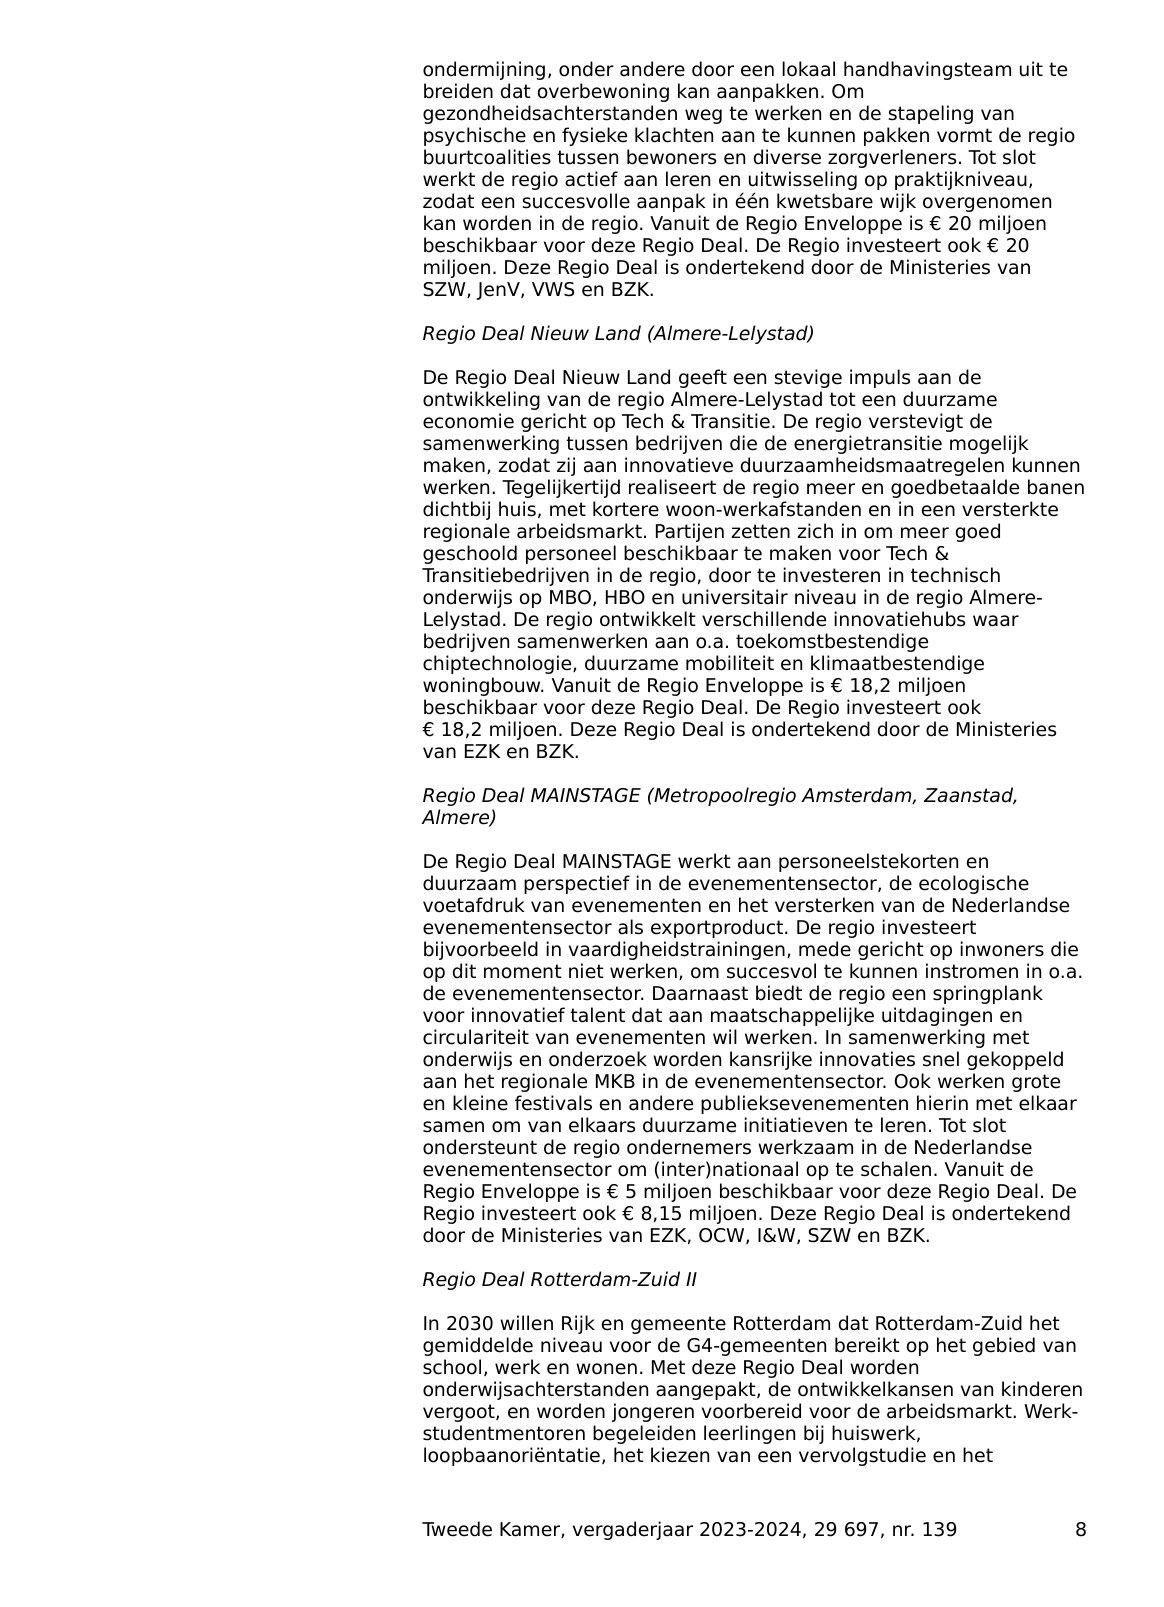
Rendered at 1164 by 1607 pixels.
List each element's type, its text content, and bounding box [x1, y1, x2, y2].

subtitle Regio Deal Nieuw Land (Almere-Lelystad) [422, 323, 1087, 345]
text De Regio Deal MAINSTAGE werkt aan personeelstekorten en duurzaam perspectief in de evenementensector, de ecologische voetafdruk van evenementen en het versterken van de Nederlandse evenementensector als exportproduct. De regio investeert bijvoorbeeld in vaardigheidstrainingen, mede gericht op inwoners die op dit moment niet werken, om succesvol te kunnen instromen in o.a. de evenementensector. Daarnaast biedt de regio een springplank voor innovatief talent dat aan maatschappelijke uitdagingen en circulariteit van evenementen wil werken. In samenwerking met onderwijs en onderzoek worden kansrijke innovaties snel gekoppeld aan het regionale MKB in de evenementensector. Ook werken grote en kleine festivals en andere publieksevenementen hierin met elkaar samen om van elkaars duurzame initiatieven te leren. Tot slot ondersteunt de regio ondernemers werkzaam in de Nederlandse evenementensector om (inter)nationaal op te schalen. Vanuit de Regio Enveloppe is € 5 miljoen beschikbaar voor deze Regio Deal. De Regio investeert ook € 8,15 miljoen. Deze Regio Deal is ondertekend door de Ministeries van EZK, OCW, I&W, SZW en BZK. [422, 851, 1087, 1247]
text In 2030 willen Rijk en gemeente Rotterdam dat Rotterdam-Zuid het gemiddelde niveau voor de G4-gemeenten bereikt op het gebied van school, werk en wonen. Met deze Regio Deal worden onderwijsachterstanden aangepakt, de ontwikkelkansen van kinderen vergoot, en worden jongeren voorbereid voor de arbeidsmarkt. Werk-studentmentoren begeleiden leerlingen bij huiswerk, loopbaanoriëntatie, het kiezen van een vervolgstudie en het [422, 1313, 1087, 1467]
subtitle Regio Deal Rotterdam-Zuid II [422, 1269, 1087, 1291]
text ondermijning, onder andere door een lokaal handhavingsteam uit te breiden dat overbewoning kan aanpakken. Om gezondheidsachterstanden weg te werken en de stapeling van psychische en fysieke klachten aan te kunnen pakken vormt de regio buurtcoalities tussen bewoners en diverse zorgverleners. Tot slot werkt de regio actief aan leren en uitwisseling op praktijkniveau, zodat een succesvolle aanpak in één kwetsbare wijk overgenomen kan worden in de regio. Vanuit de Regio Enveloppe is € 20 miljoen beschikbaar voor deze Regio Deal. De Regio investeert ook € 20 miljoen. Deze Regio Deal is ondertekend door de Ministeries van SZW, JenV, VWS en BZK. [422, 59, 1087, 301]
subtitle Regio Deal MAINSTAGE (Metropoolregio Amsterdam, Zaanstad, Almere) [422, 785, 1087, 829]
text De Regio Deal Nieuw Land geeft een stevige impuls aan de ontwikkeling van de regio Almere-Lelystad tot een duurzame economie gericht op Tech & Transitie. De regio verstevigt de samenwerking tussen bedrijven die de energietransitie mogelijk maken, zodat zij aan innovatieve duurzaamheidsmaatregelen kunnen werken. Tegelijkertijd realiseert de regio meer en goedbetaalde banen dichtbij huis, met kortere woon-werkafstanden en in een versterkte regionale arbeidsmarkt. Partijen zetten zich in om meer goed geschoold personeel beschikbaar te maken voor Tech & Transitiebedrijven in de regio, door te investeren in technisch onderwijs op MBO, HBO en universitair niveau in de regio Almere-Lelystad. De regio ontwikkelt verschillende innovatiehubs waar bedrijven samenwerken aan o.a. toekomstbestendige chiptechnologie, duurzame mobiliteit en klimaatbestendige woningbouw. Vanuit de Regio Enveloppe is € 18,2 miljoen beschikbaar voor deze Regio Deal. De Regio investeert ook € 18,2 miljoen. Deze Regio Deal is ondertekend door de Ministeries van EZK en BZK. [422, 367, 1087, 763]
